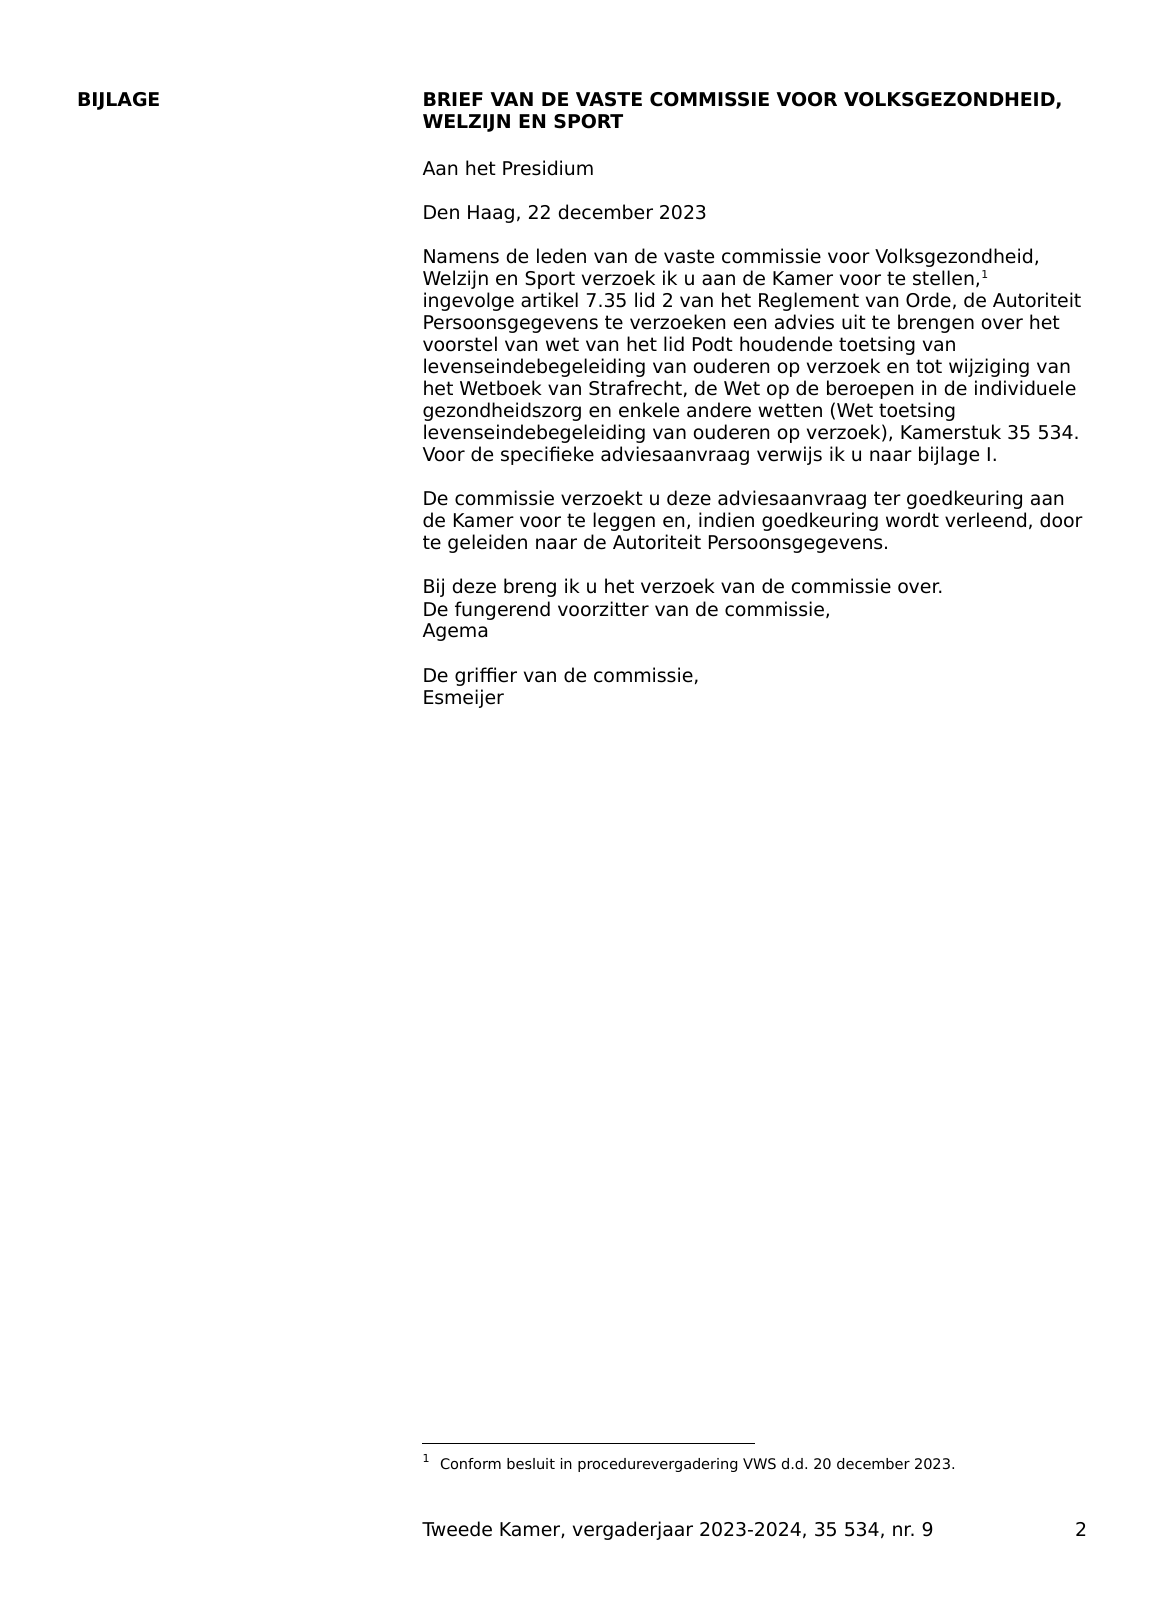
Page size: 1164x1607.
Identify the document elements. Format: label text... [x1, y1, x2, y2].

text Conform besluit in procedurevergadering VWS d.d. 20 december 2023. [422, 1452, 1087, 1474]
text Den Haag, 22 december 2023 [422, 202, 1087, 224]
text Namens de leden van de vaste commissie voor Volksgezondheid, Welzijn en Sport verzoek ik u aan de Kamer voor te stellen, ingevolge artikel 7.35 lid 2 van het Reglement van Orde, de Autoriteit Persoonsgegevens te verzoeken een advies uit te brengen over het voorstel van wet van het lid Podt houdende toetsing van levenseindebegeleiding van ouderen op verzoek en tot wijziging van het Wetboek van Strafrecht, de Wet op de beroepen in de individuele gezondheidszorg en enkele andere wetten (Wet toetsing levenseindebegeleiding van ouderen op verzoek), Kamerstuk 35 534. Voor de specifieke adviesaanvraag verwijs ik u naar bijlage I. [422, 246, 1087, 466]
text Aan het Presidium [422, 158, 1087, 180]
text De griffier van de commissie, Esmeijer [422, 664, 1087, 708]
text De commissie verzoekt u deze adviesaanvraag ter goedkeuring aan de Kamer voor te leggen en, indien goedkeuring wordt verleend, door te geleiden naar de Autoriteit Persoonsgegevens. [422, 488, 1087, 554]
text De fungerend voorzitter van de commissie, Agema [422, 598, 1087, 642]
subtitle BIJLAGE BRIEF VAN DE VASTE COMMISSIE VOOR VOLKSGEZONDHEID, WELZIJN EN SPORT [77, 89, 1087, 133]
text Bij deze breng ik u het verzoek van de commissie over. [422, 576, 1087, 598]
